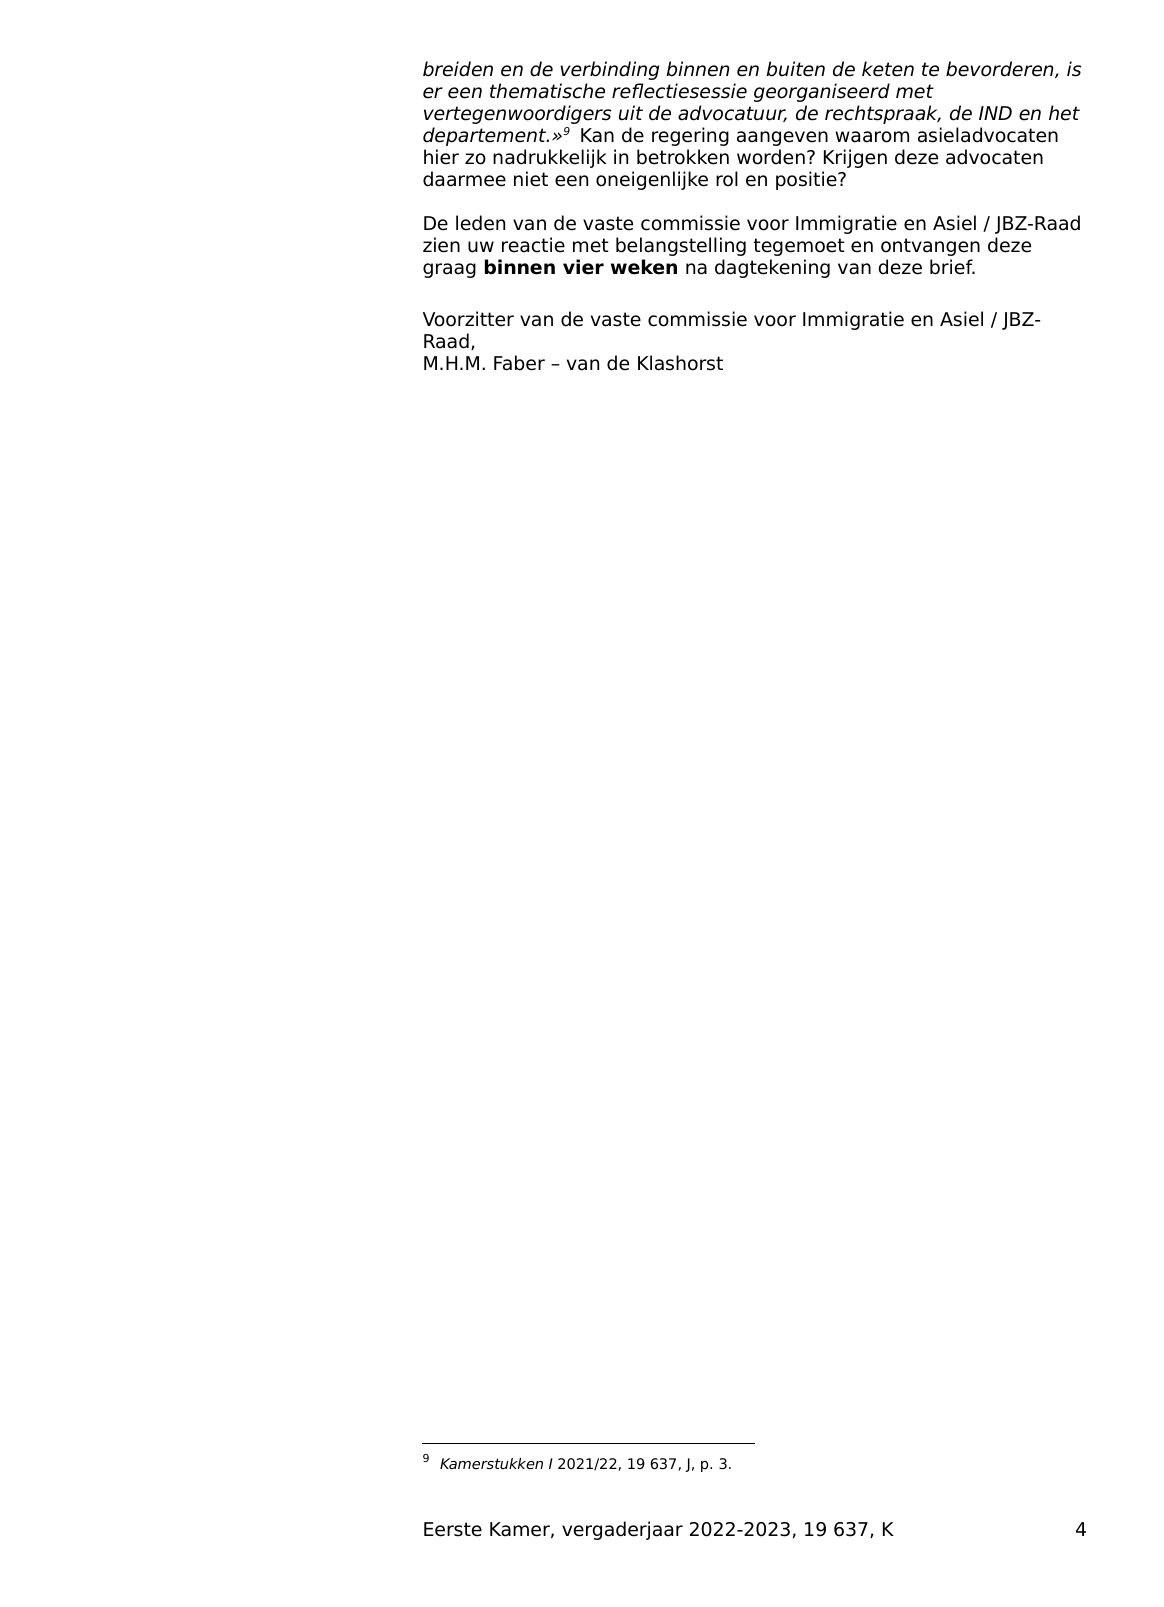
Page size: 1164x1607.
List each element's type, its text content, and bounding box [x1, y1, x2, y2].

text De leden van de vaste commissie voor Immigratie en Asiel / JBZ-Raad zien uw reactie met belangstelling tegemoet en ontvangen deze graag binnen vier weken na dagtekening van deze brief. [422, 213, 1087, 279]
text breiden en de verbinding binnen en buiten de keten te bevorderen, is er een thematische reflectiesessie georganiseerd met vertegenwoordigers uit de advocatuur, de rechtspraak, de IND en het departement.» Kan de regering aangeven waarom asieladvocaten hier zo nadrukkelijk in betrokken worden? Krijgen deze advocaten daarmee niet een oneigenlijke rol en positie? [422, 59, 1087, 191]
text Voorzitter van de vaste commissie voor Immigratie en Asiel / JBZ-Raad, M.H.M. Faber – van de Klashorst [422, 309, 1087, 375]
text Kamerstukken I 2021/22, 19 637, J, p. 3. [422, 1452, 1087, 1474]
